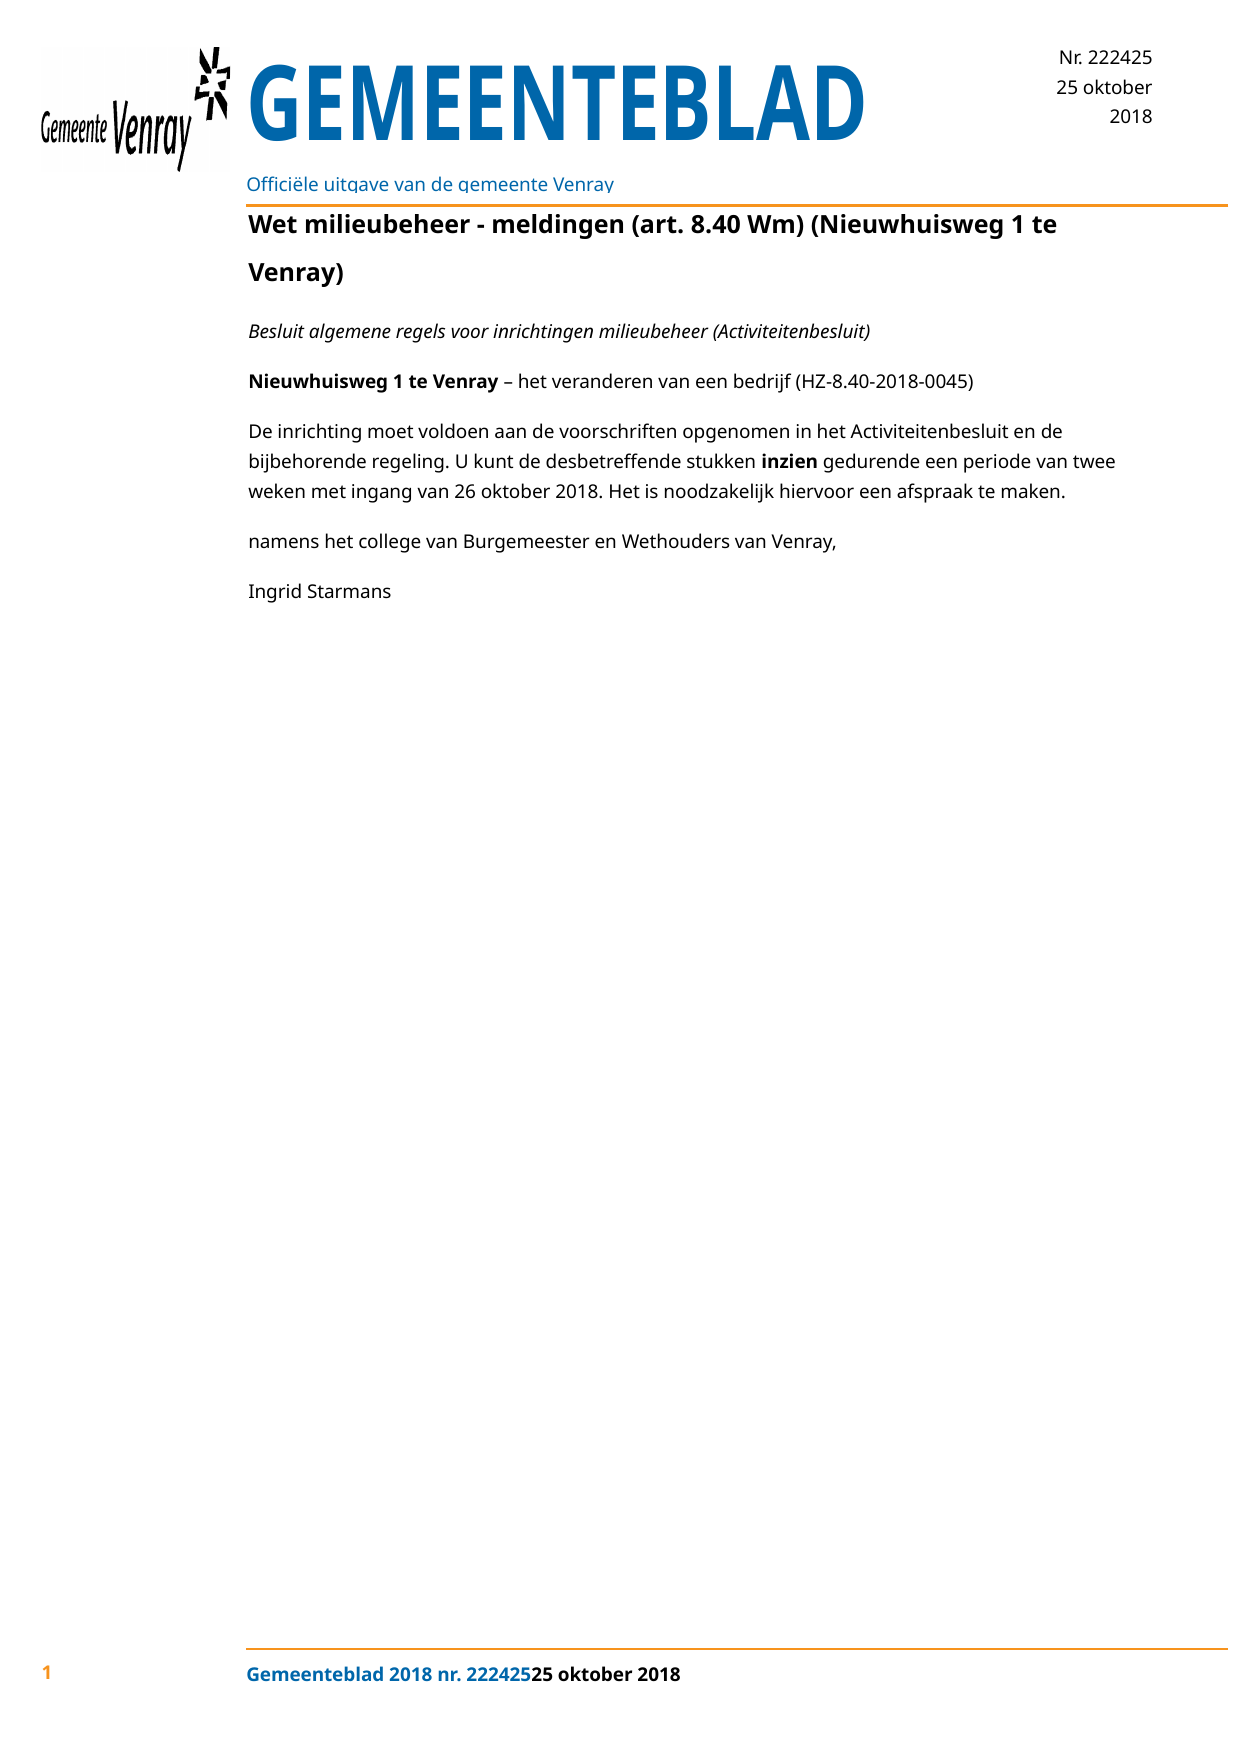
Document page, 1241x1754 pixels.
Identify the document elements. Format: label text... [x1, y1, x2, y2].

picture [41, 47, 231, 172]
text Ingrid Starmans [248, 579, 1152, 604]
text Besluit algemene regels voor inrichtingen milieubeheer (Activiteitenbesluit) [248, 318, 1152, 344]
text Wet milieubeheer - meldingen (art. 8.40 Wm) (Nieuwhuisweg 1 te Venray) [248, 207, 1152, 288]
text namens het college van Burgemeester en Wethouders van Venray, [248, 528, 1152, 554]
text Nieuwhuisweg 1 te Venray – het veranderen van een bedrijf (HZ-8.40-2018-0045) [248, 368, 1152, 394]
text De inrichting moet voldoen aan de voorschriften opgenomen in het Activiteitenbesluit en de bijbehorende regeling. U kunt de desbetreffende stukken inzien gedurende een periode van twee weken met ingang van 26 oktober 2018. Het is noodzakelijk hiervoor een afspraak te maken. [248, 419, 1152, 504]
